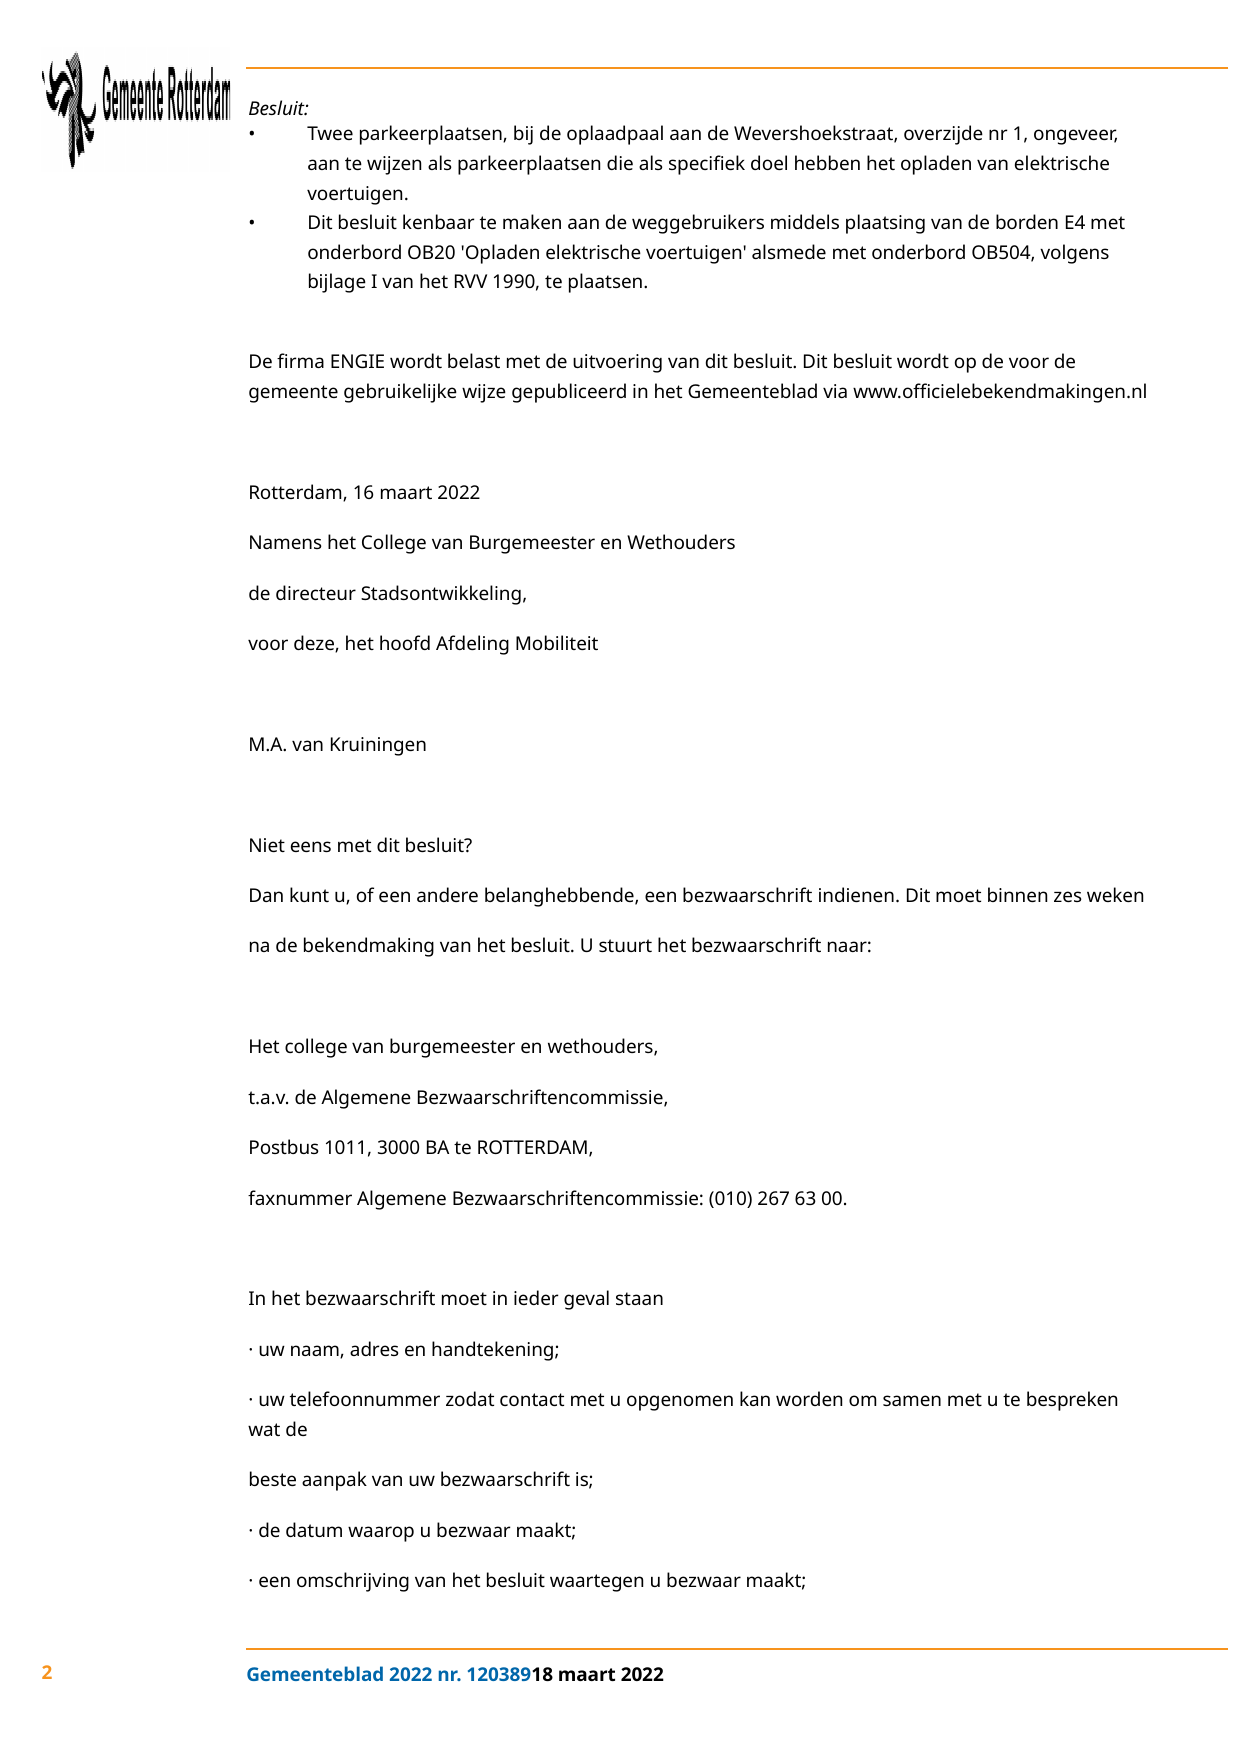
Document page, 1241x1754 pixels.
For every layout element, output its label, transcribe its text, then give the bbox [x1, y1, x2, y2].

list Twee parkeerplaatsen, bij de oplaadpaal aan de Wevershoekstraat, overzijde nr 1, ongeveer, aan te wijzen als parkeerplaatsen die als specifiek doel hebben het opladen van elektrische voertuigen. [248, 121, 1152, 205]
text · uw naam, adres en handtekening; [248, 1336, 1152, 1362]
text · een omschrijving van het besluit waartegen u bezwaar maakt; [248, 1567, 1152, 1593]
text Niet eens met dit besluit? [248, 832, 1152, 857]
text M.A. van Kruiningen [248, 731, 1152, 757]
text Het college van burgemeester en wethouders, [248, 1033, 1152, 1059]
text Namens het College van Burgemeester en Wethouders [248, 529, 1152, 555]
text Dan kunt u, of een andere belanghebbende, een bezwaarschrift indienen. Dit moet binnen zes weken [248, 882, 1152, 908]
text In het bezwaarschrift moet in ieder geval staan [248, 1286, 1152, 1311]
text Besluit: [248, 95, 1152, 121]
text Rotterdam, 16 maart 2022 [248, 479, 1152, 504]
text De firma ENGIE wordt belast met de uitvoering van dit besluit. Dit besluit wordt op de voor de gemeente gebruikelijke wijze gepubliceerd in het Gemeenteblad via www.officielebekendmakingen.nl [248, 348, 1152, 404]
picture [41, 47, 231, 172]
text faxnummer Algemene Bezwaarschriftencommissie: (010) 267 63 00. [248, 1185, 1152, 1210]
text beste aanpak van uw bezwaarschrift is; [248, 1466, 1152, 1492]
text Postbus 1011, 3000 BA te ROTTERDAM, [248, 1134, 1152, 1160]
text t.a.v. de Algemene Bezwaarschriftencommissie, [248, 1084, 1152, 1109]
text na de bekendmaking van het besluit. U stuurt het bezwaarschrift naar: [248, 933, 1152, 958]
text de directeur Stadsontwikkeling, [248, 580, 1152, 605]
list Dit besluit kenbaar te maken aan de weggebruikers middels plaatsing van de borden E4 met onderbord OB20 'Opladen elektrische voertuigen' alsmede met onderbord OB504, volgens bijlage I van het RVV 1990, te plaatsen. [248, 209, 1152, 294]
text voor deze, het hoofd Afdeling Mobiliteit [248, 630, 1152, 656]
text · de datum waarop u bezwaar maakt; [248, 1517, 1152, 1542]
text · uw telefoonnummer zodat contact met u opgenomen kan worden om samen met u te bespreken wat de [248, 1386, 1152, 1442]
